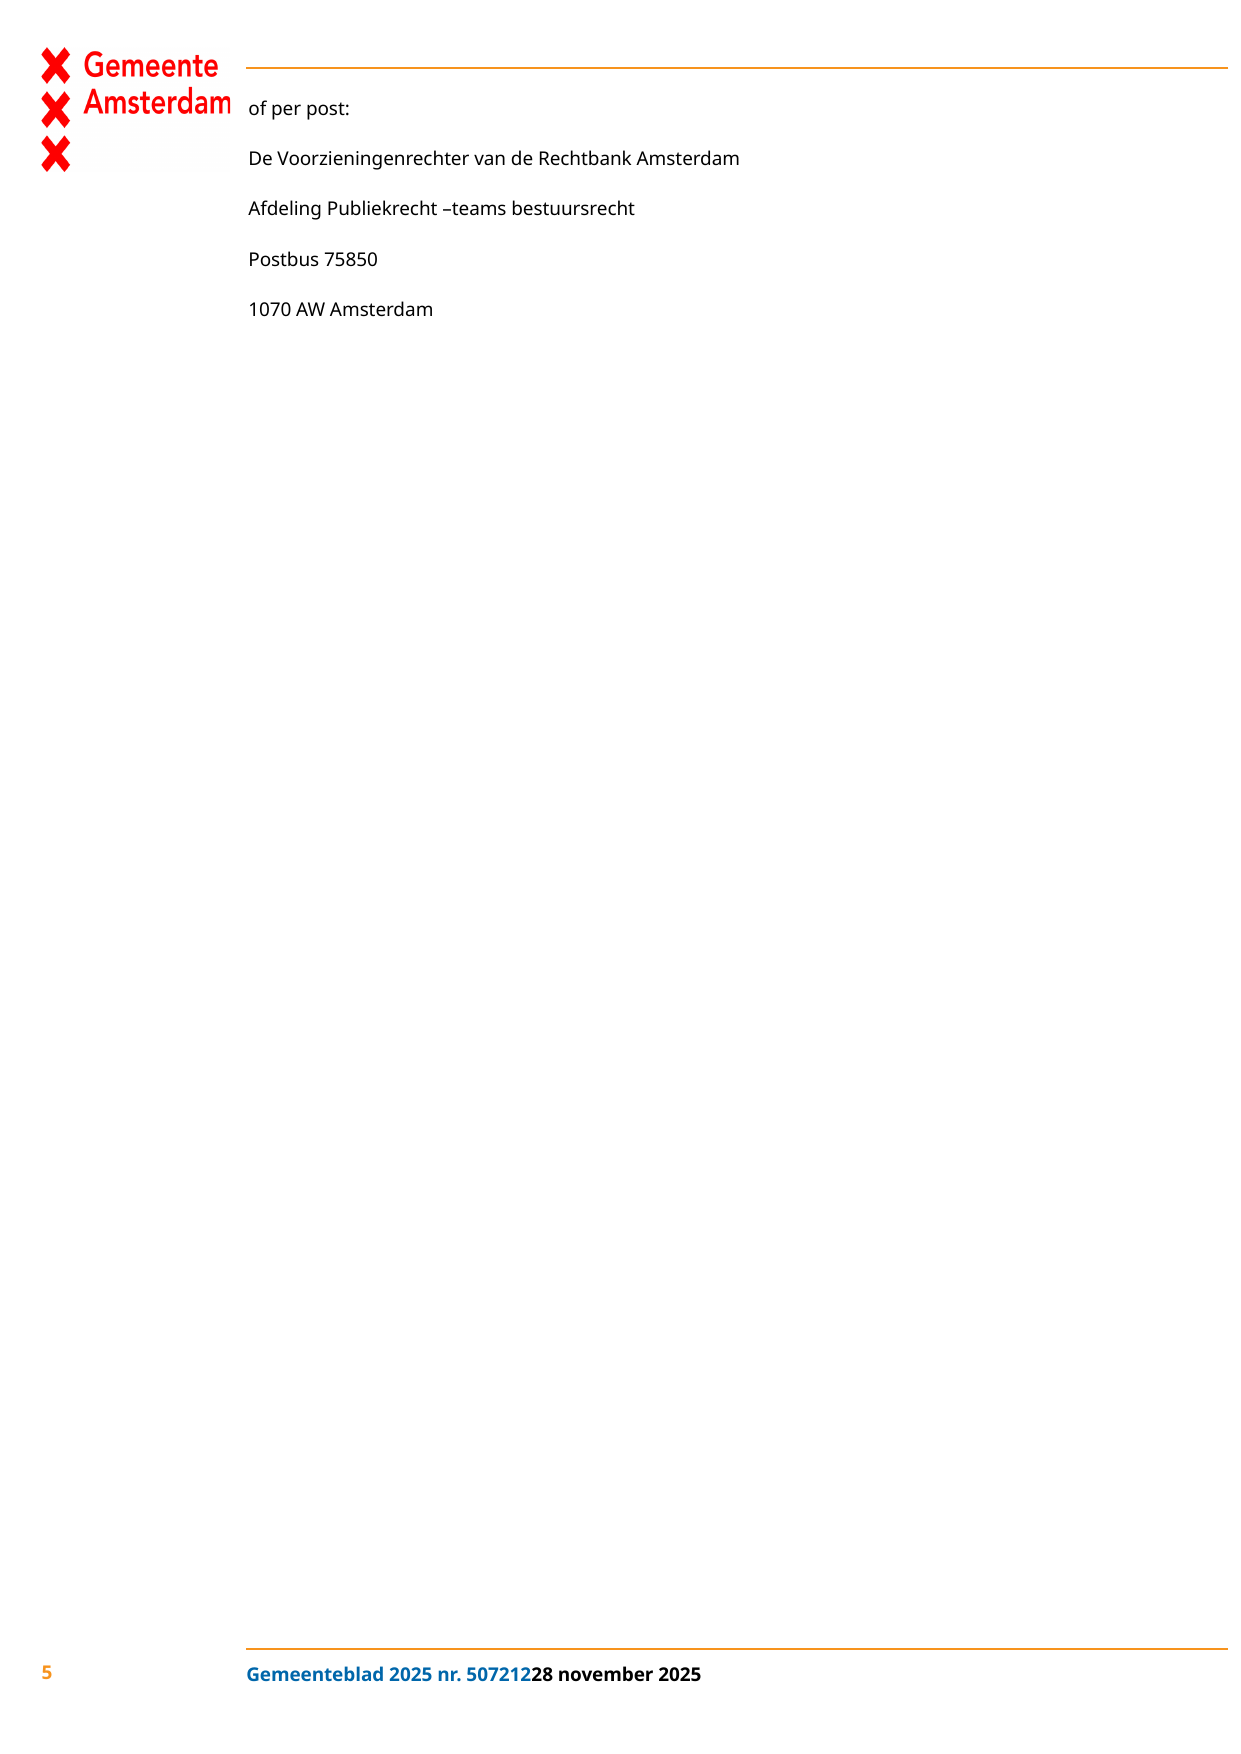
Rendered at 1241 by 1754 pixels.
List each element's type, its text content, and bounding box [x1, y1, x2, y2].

picture [41, 47, 231, 172]
text Postbus 75850 [248, 246, 1152, 272]
text Afdeling Publiekrecht –teams bestuursrecht [248, 196, 1152, 221]
text of per post: [248, 95, 1152, 121]
text 1070 AW Amsterdam [248, 296, 1152, 322]
text De Voorzieningenrechter van de Rechtbank Amsterdam [248, 145, 1152, 171]
